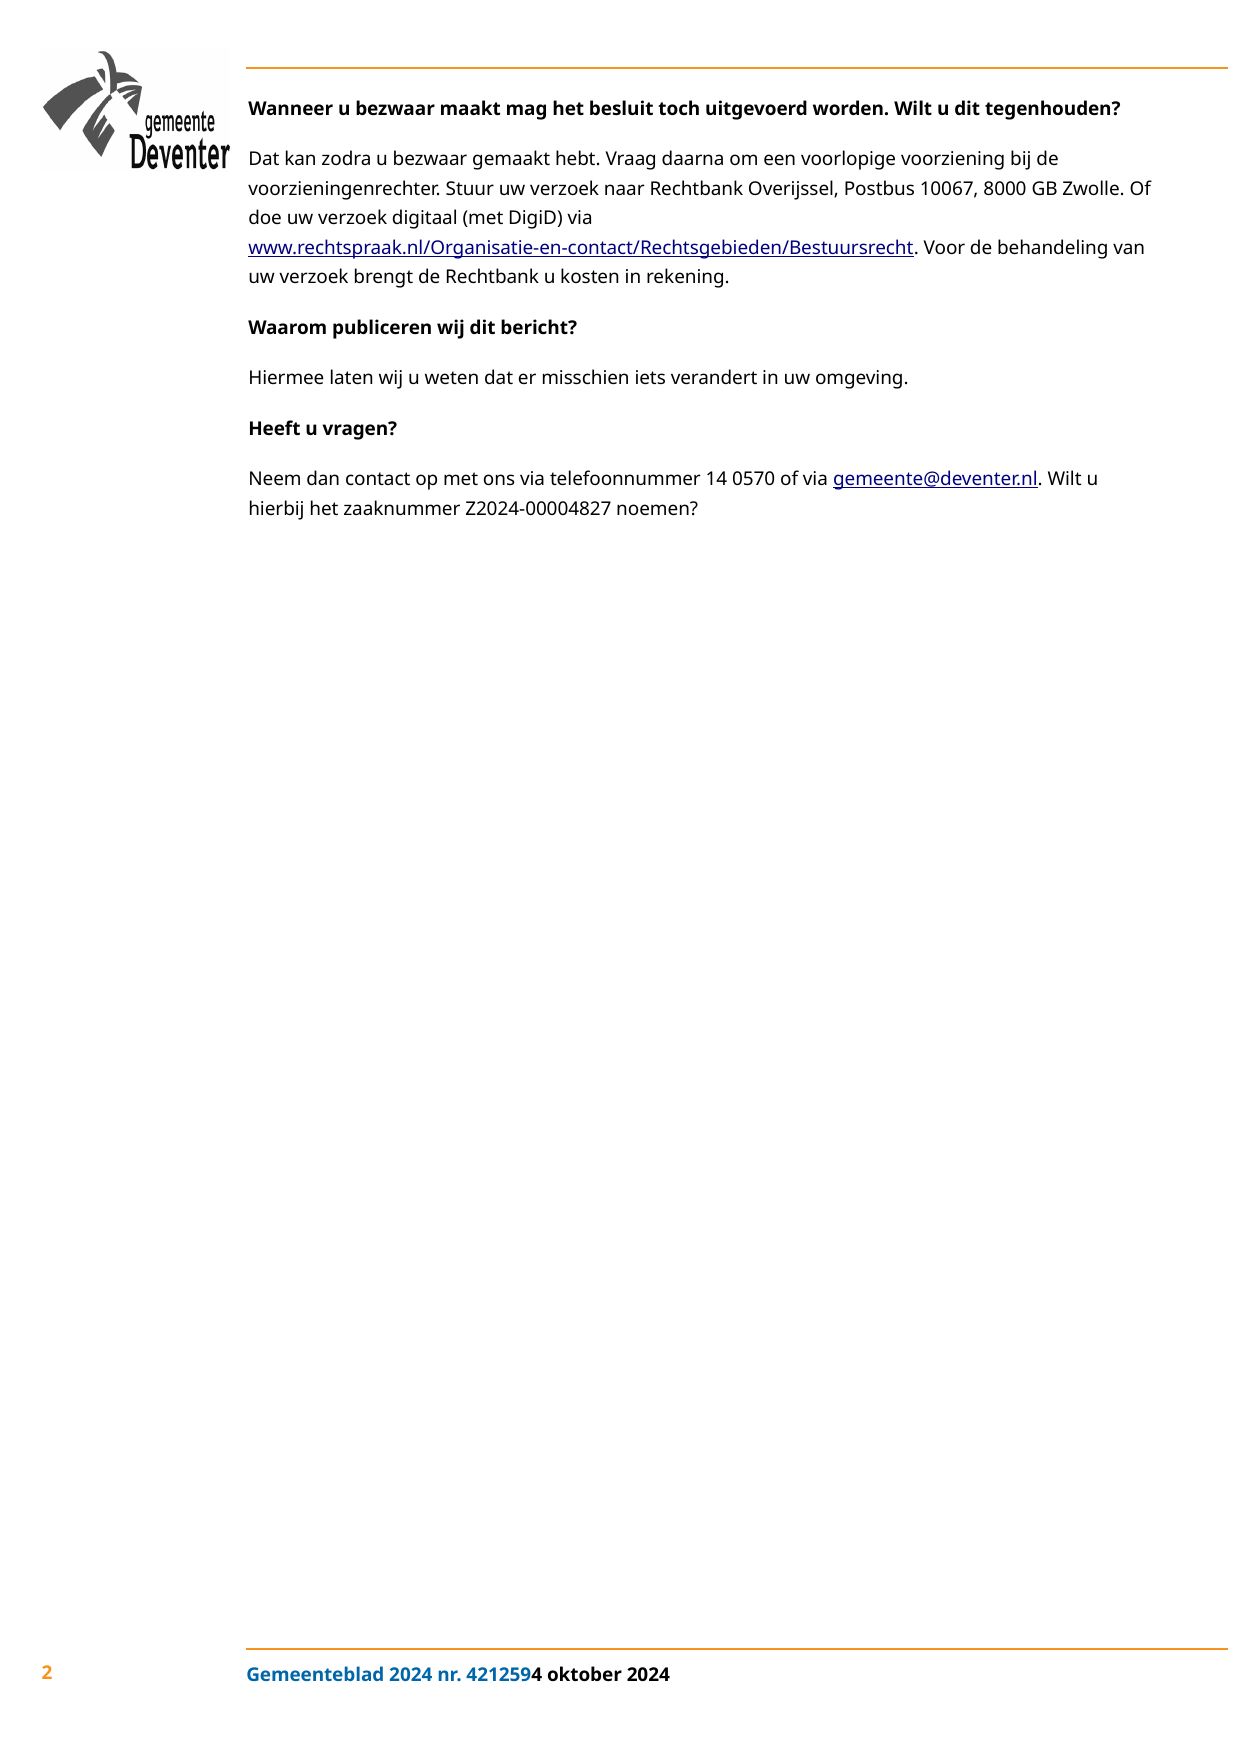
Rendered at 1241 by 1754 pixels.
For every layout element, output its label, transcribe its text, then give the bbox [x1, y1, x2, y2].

text Hiermee laten wij u weten dat er misschien iets verandert in uw omgeving. [248, 364, 1152, 390]
text Heeft u vragen? [248, 415, 1152, 441]
text Dat kan zodra u bezwaar gemaakt hebt. Vraag daarna om een voorlopige voorziening bij de voorzieningenrechter. Stuur uw verzoek naar Rechtbank Overijssel, Postbus 10067, 8000 GB Zwolle. Of doe uw verzoek digitaal (met DigiD) via www.rechtspraak.nl/Organisatie-en-contact/Rechtsgebieden/Bestuursrecht. Voor de behandeling van uw verzoek brengt de Rechtbank u kosten in rekening. [248, 145, 1152, 289]
text Waarom publiceren wij dit bericht? [248, 314, 1152, 340]
text Wanneer u bezwaar maakt mag het besluit toch uitgevoerd worden. Wilt u dit tegenhouden? [248, 95, 1152, 121]
picture [41, 47, 231, 172]
text Neem dan contact op met ons via telefoonnummer 14 0570 of via gemeente@deventer.nl. Wilt u hierbij het zaaknummer Z2024-00004827 noemen? [248, 465, 1152, 521]
